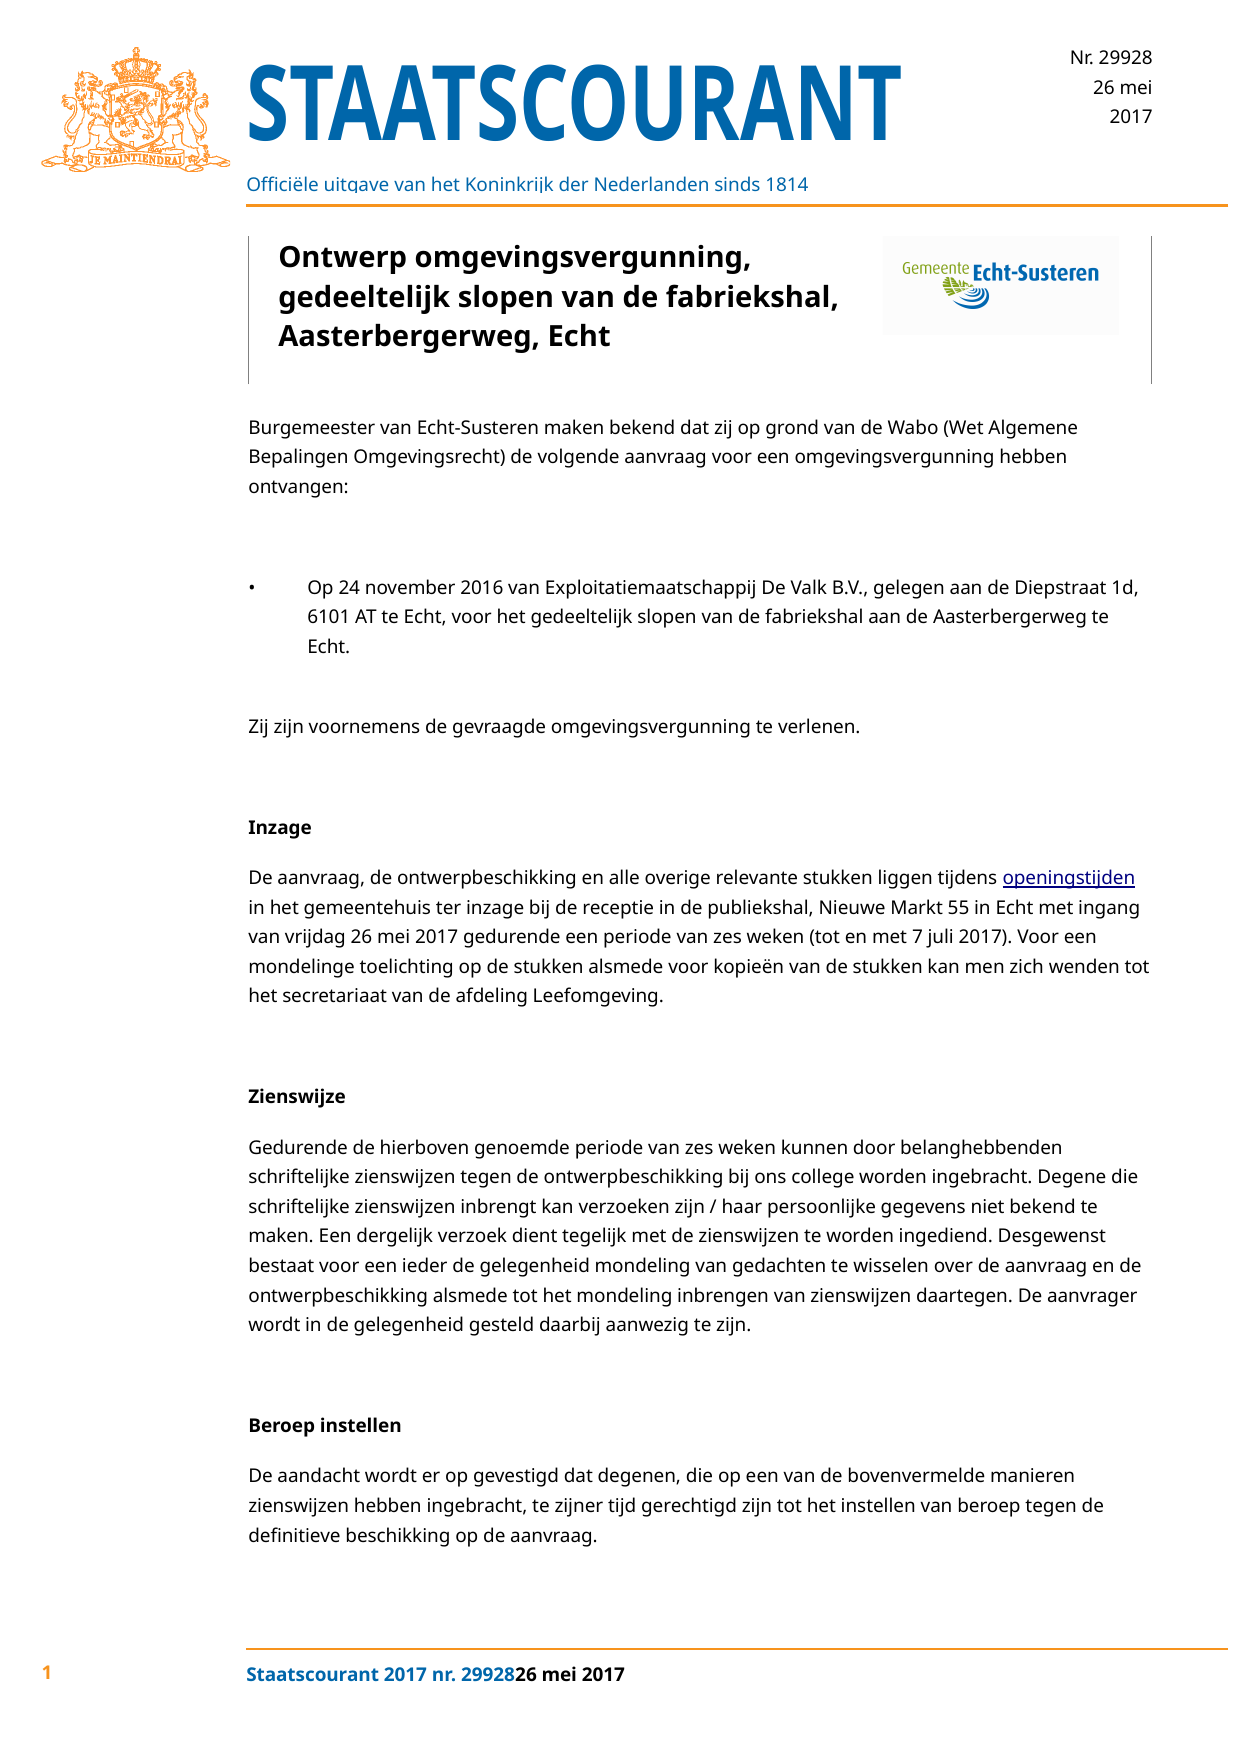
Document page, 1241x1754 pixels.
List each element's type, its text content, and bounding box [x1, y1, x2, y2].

text Inzage [248, 814, 1152, 840]
text Burgemeester van Echt-Susteren maken bekend dat zij op grond van de Wabo (Wet Algemene Bepalingen Omgevingsrecht) de volgende aanvraag voor een omgevingsvergunning hebben ontvangen: [248, 414, 1152, 499]
picture [882, 236, 1119, 335]
list Op 24 november 2016 van Exploitatiemaatschappij De Valk B.V., gelegen aan de Diepstraat 1d, 6101 AT te Echt, voor het gedeeltelijk slopen van de fabriekshal aan de Aasterbergerweg te Echt. [248, 574, 1152, 659]
text De aandacht wordt er op gevestigd dat degenen, die op een van de bovenvermelde manieren zienswijzen hebben ingebracht, te zijner tijd gerechtigd zijn tot het instellen van beroep tegen de definitieve beschikking op de aanvraag. [248, 1463, 1152, 1548]
table_header Ontwerp omgevingsvergunning, gedeeltelijk slopen van de fabriekshal, Aasterbergerweg, Echt [249, 236, 850, 384]
text Zienswijze [248, 1083, 1152, 1109]
text Zij zijn voornemens de gevraagde omgevingsvergunning te verlenen. [248, 713, 1152, 739]
text Beroep instellen [248, 1412, 1152, 1438]
text Gedurende de hierboven genoemde periode van zes weken kunnen door belanghebbenden schriftelijke zienswijzen tegen de ontwerpbeschikking bij ons college worden ingebracht. Degene die schriftelijke zienswijzen inbrengt kan verzoeken zijn / haar persoonlijke gegevens niet bekend te maken. Een dergelijk verzoek dient tegelijk met de zienswijzen te worden ingediend. Desgewenst bestaat voor een ieder de gelegenheid mondeling van gedachten te wisselen over de aanvraag en de ontwerpbeschikking alsmede tot het mondeling inbrengen van zienswijzen daartegen. De aanvrager wordt in de gelegenheid gesteld daarbij aanwezig te zijn. [248, 1134, 1152, 1337]
text De aanvraag, de ontwerpbeschikking en alle overige relevante stukken liggen tijdens openingstijden in het gemeentehuis ter inzage bij de receptie in de publiekshal, Nieuwe Markt 55 in Echt met ingang van vrijdag 26 mei 2017 gedurende een periode van zes weken (tot en met 7 juli 2017). Voor een mondelinge toelichting op de stukken alsmede voor kopieën van de stukken kan men zich wenden tot het secretariaat van de afdeling Leefomgeving. [248, 864, 1152, 1008]
picture [41, 47, 231, 172]
table_header [850, 236, 1151, 384]
